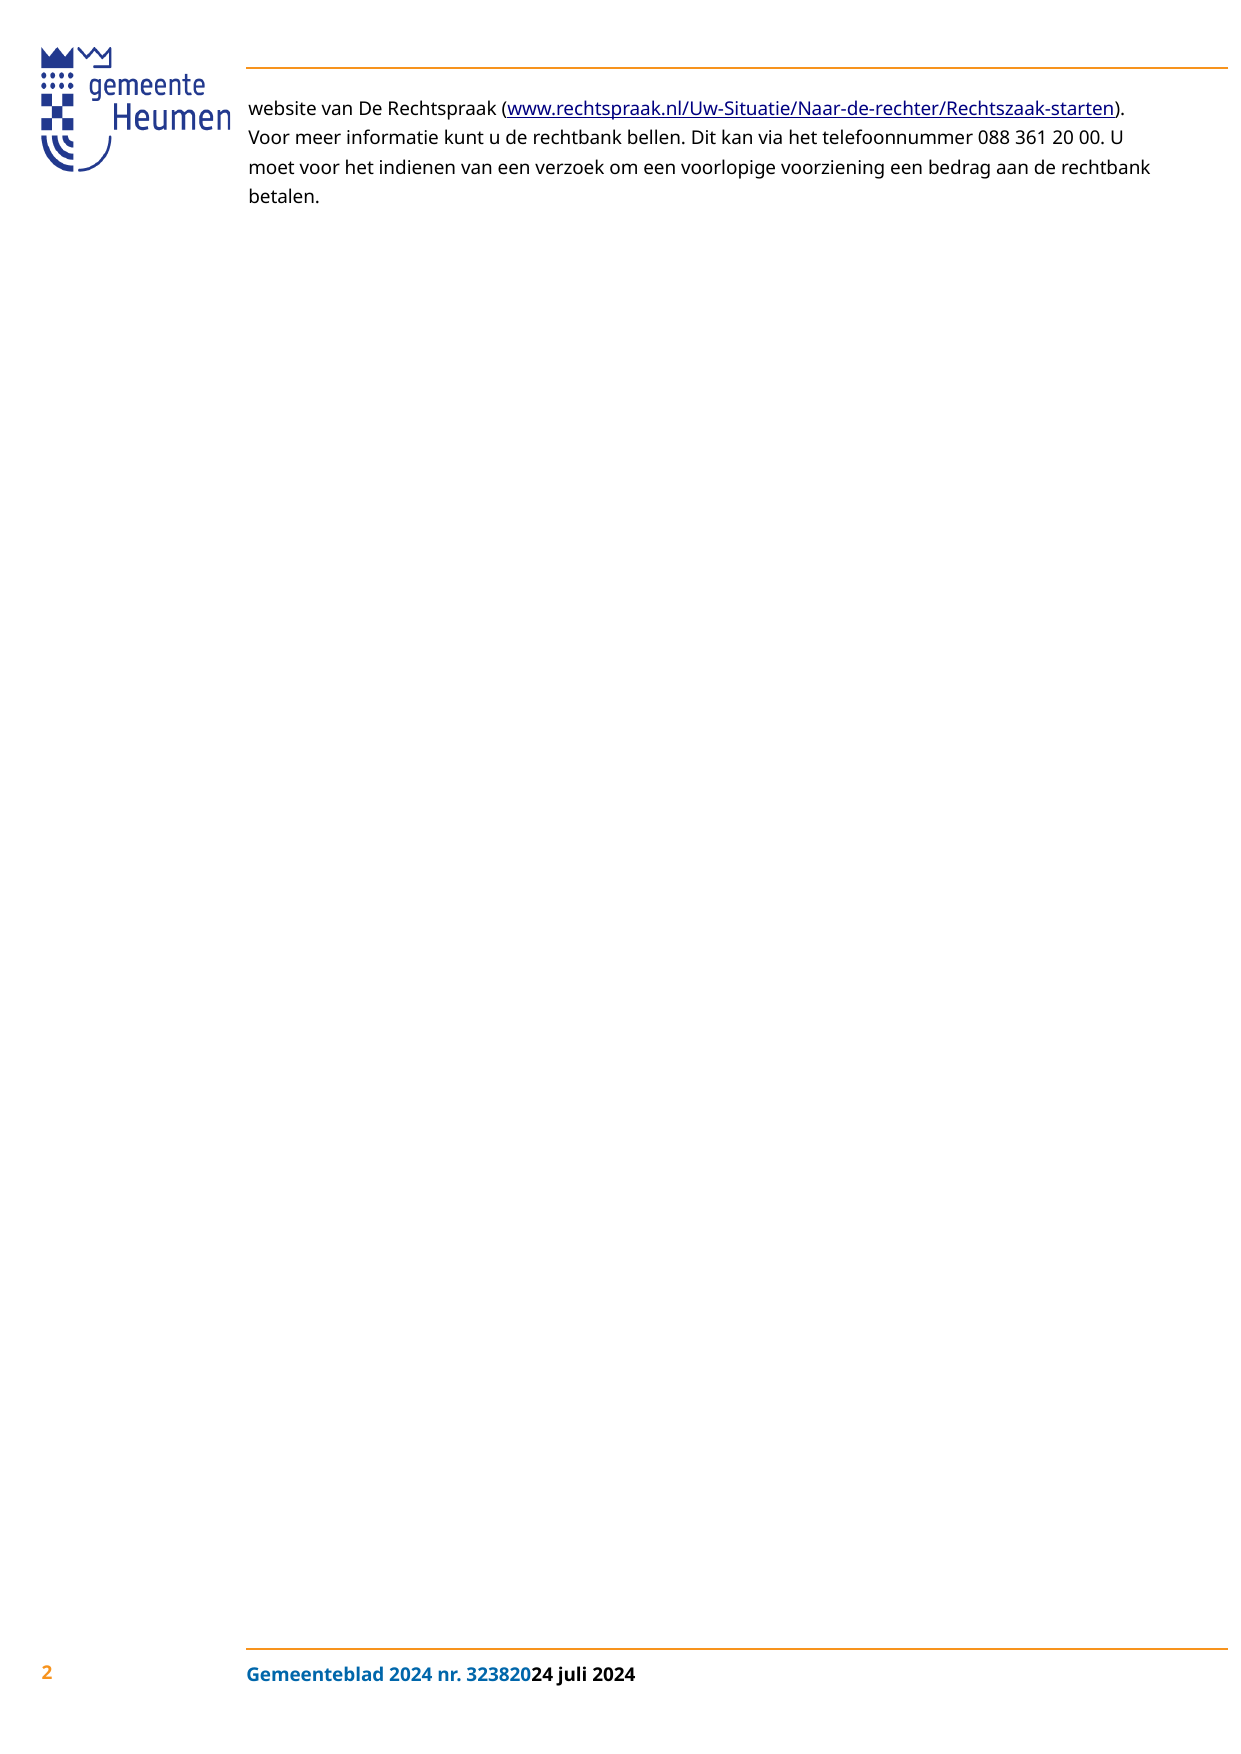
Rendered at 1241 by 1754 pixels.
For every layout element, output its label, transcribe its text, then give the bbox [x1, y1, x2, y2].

picture [41, 47, 231, 172]
text website van De Rechtspraak (www.rechtspraak.nl/Uw-Situatie/Naar-de-rechter/Rechtszaak-starten). Voor meer informatie kunt u de rechtbank bellen. Dit kan via het telefoonnummer 088 361 20 00. U moet voor het indienen van een verzoek om een voorlopige voorziening een bedrag aan de rechtbank betalen. [248, 95, 1152, 209]
